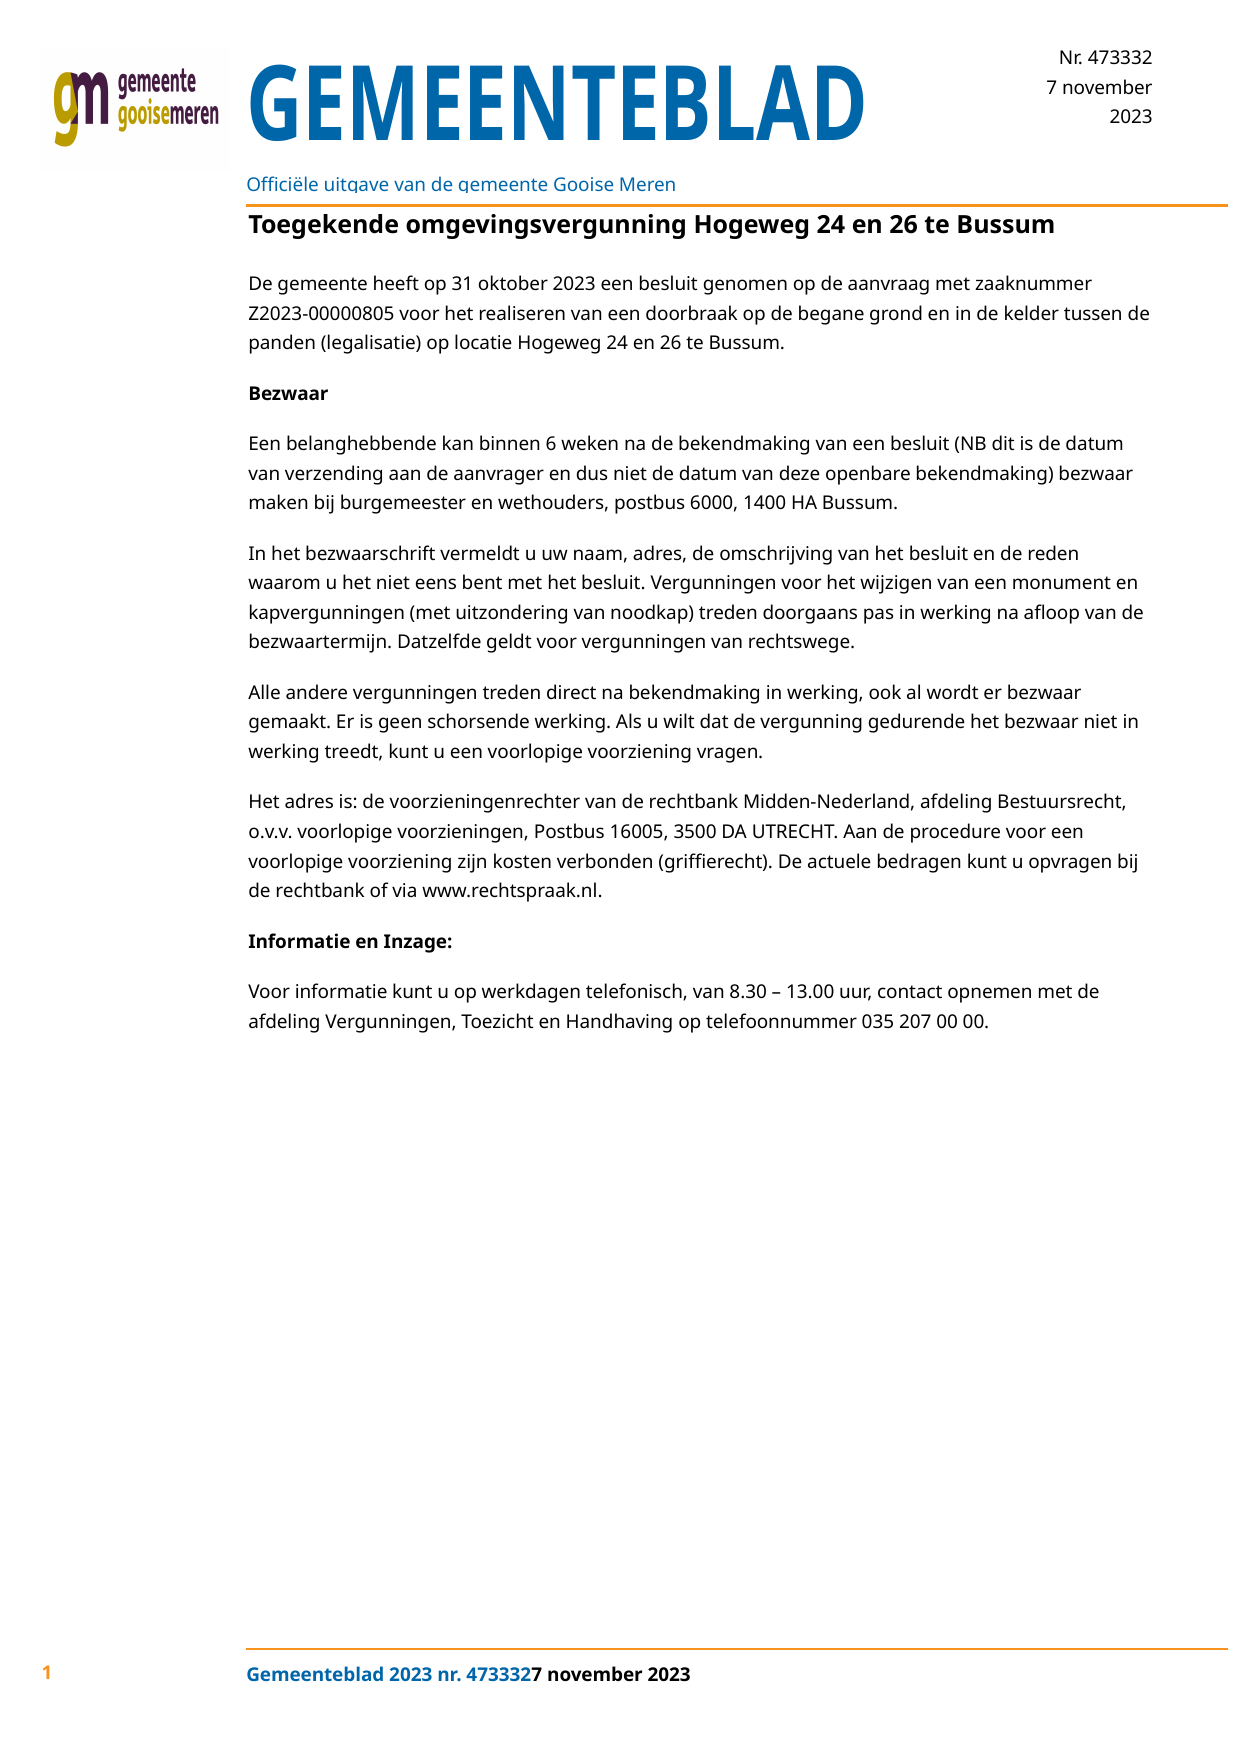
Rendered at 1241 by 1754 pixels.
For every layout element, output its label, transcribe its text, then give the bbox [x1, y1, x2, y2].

text Alle andere vergunningen treden direct na bekendmaking in werking, ook al wordt er bezwaar gemaakt. Er is geen schorsende werking. Als u wilt dat de vergunning gedurende het bezwaar niet in werking treedt, kunt u een voorlopige voorziening vragen. [248, 679, 1152, 764]
text Voor informatie kunt u op werkdagen telefonisch, van 8.30 – 13.00 uur, contact opnemen met de afdeling Vergunningen, Toezicht en Handhaving op telefoonnummer 035 207 00 00. [248, 978, 1152, 1033]
picture [41, 47, 231, 172]
text Bezwaar [248, 380, 1152, 406]
text Informatie en Inzage: [248, 928, 1152, 953]
text Het adres is: de voorzieningenrechter van de rechtbank Midden-Nederland, afdeling Bestuursrecht, o.v.v. voorlopige voorzieningen, Postbus 16005, 3500 DA UTRECHT. Aan de procedure voor een voorlopige voorziening zijn kosten verbonden (griffierecht). De actuele bedragen kunt u opvragen bij de rechtbank of via www.rechtspraak.nl. [248, 789, 1152, 903]
text In het bezwaarschrift vermeldt u uw naam, adres, de omschrijving van het besluit en de reden waarom u het niet eens bent met het besluit. Vergunningen voor het wijzigen van een monument en kapvergunningen (met uitzondering van noodkap) treden doorgaans pas in werking na afloop van de bezwaartermijn. Datzelfde geldt voor vergunningen van rechtswege. [248, 540, 1152, 654]
text De gemeente heeft op 31 oktober 2023 een besluit genomen op de aanvraag met zaaknummer Z2023-00000805 voor het realiseren van een doorbraak op de begane grond en in de kelder tussen de panden (legalisatie) op locatie Hogeweg 24 en 26 te Bussum. [248, 270, 1152, 355]
text Een belanghebbende kan binnen 6 weken na de bekendmaking van een besluit (NB dit is de datum van verzending aan de aanvrager en dus niet de datum van deze openbare bekendmaking) bezwaar maken bij burgemeester en wethouders, postbus 6000, 1400 HA Bussum. [248, 430, 1152, 515]
text Toegekende omgevingsvergunning Hogeweg 24 en 26 te Bussum [248, 207, 1152, 241]
